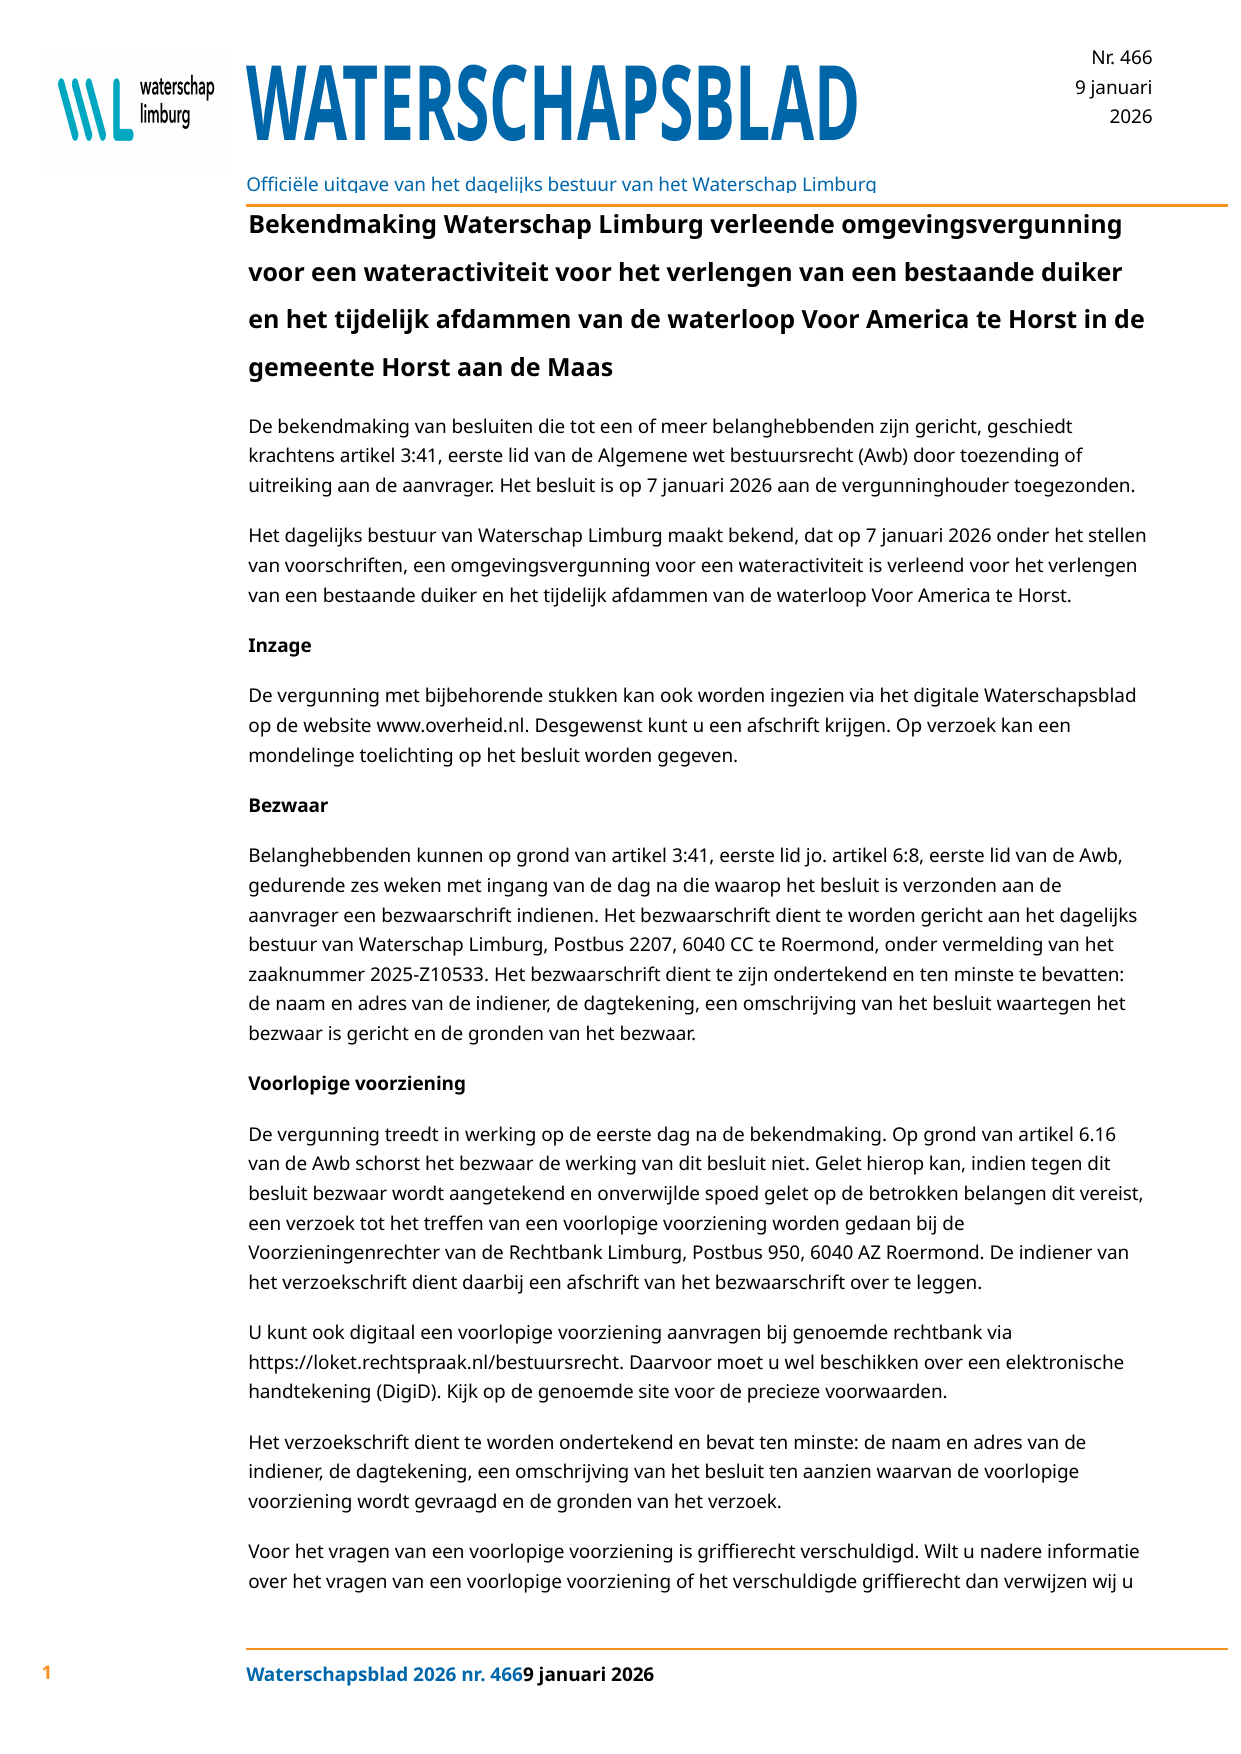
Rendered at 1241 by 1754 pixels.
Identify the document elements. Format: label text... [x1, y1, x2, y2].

text Het verzoekschrift dient te worden ondertekend en bevat ten minste: de naam en adres van de indiener, de dagtekening, een omschrijving van het besluit ten aanzien waarvan de voorlopige voorziening wordt gevraagd en de gronden van het verzoek. [248, 1429, 1152, 1514]
text Bezwaar [248, 792, 1152, 818]
text Inzage [248, 632, 1152, 658]
text Bekendmaking Waterschap Limburg verleende omgevingsvergunning voor een wateractiviteit voor het verlengen van een bestaande duiker en het tijdelijk afdammen van de waterloop Voor America te Horst in de gemeente Horst aan de Maas [248, 207, 1152, 384]
text De vergunning met bijbehorende stukken kan ook worden ingezien via het digitale Waterschapsblad op de website www.overheid.nl. Desgewenst kunt u een afschrift krijgen. Op verzoek kan een mondelinge toelichting op het besluit worden gegeven. [248, 683, 1152, 768]
text U kunt ook digitaal een voorlopige voorziening aanvragen bij genoemde rechtbank via https://loket.rechtspraak.nl/bestuursrecht. Daarvoor moet u wel beschikken over een elektronische handtekening (DigiD). Kijk op de genoemde site voor de precieze voorwaarden. [248, 1319, 1152, 1404]
text De vergunning treedt in werking op de eerste dag na de bekendmaking. Op grond van artikel 6.16 van de Awb schorst het bezwaar de werking van dit besluit niet. Gelet hierop kan, indien tegen dit besluit bezwaar wordt aangetekend en onverwijlde spoed gelet op de betrokken belangen dit vereist, een verzoek tot het treffen van een voorlopige voorziening worden gedaan bij de Voorzieningenrechter van de Rechtbank Limburg, Postbus 950, 6040 AZ Roermond. De indiener van het verzoekschrift dient daarbij een afschrift van het bezwaarschrift over te leggen. [248, 1121, 1152, 1295]
text Voorlopige voorziening [248, 1071, 1152, 1096]
picture [41, 47, 231, 172]
text Het dagelijks bestuur van Waterschap Limburg maakt bekend, dat op 7 januari 2026 onder het stellen van voorschriften, een omgevingsvergunning voor een wateractiviteit is verleend voor het verlengen van een bestaande duiker en het tijdelijk afdammen van de waterloop Voor America te Horst. [248, 523, 1152, 608]
text Belanghebbenden kunnen op grond van artikel 3:41, eerste lid jo. artikel 6:8, eerste lid van de Awb, gedurende zes weken met ingang van de dag na die waarop het besluit is verzonden aan de aanvrager een bezwaarschrift indienen. Het bezwaarschrift dient te worden gericht aan het dagelijks bestuur van Waterschap Limburg, Postbus 2207, 6040 CC te Roermond, onder vermelding van het zaaknummer 2025-Z10533. Het bezwaarschrift dient te zijn ondertekend en ten minste te bevatten: de naam en adres van de indiener, de dagtekening, een omschrijving van het besluit waartegen het bezwaar is gericht en de gronden van het bezwaar. [248, 843, 1152, 1046]
text De bekendmaking van besluiten die tot een of meer belanghebbenden zijn gericht, geschiedt krachtens artikel 3:41, eerste lid van de Algemene wet bestuursrecht (Awb) door toezending of uitreiking aan de aanvrager. Het besluit is op 7 januari 2026 aan de vergunninghouder toegezonden. [248, 413, 1152, 498]
text Voor het vragen van een voorlopige voorziening is griffierecht verschuldigd. Wilt u nadere informatie over het vragen van een voorlopige voorziening of het verschuldigde griffierecht dan verwijzen wij u [248, 1538, 1152, 1594]
